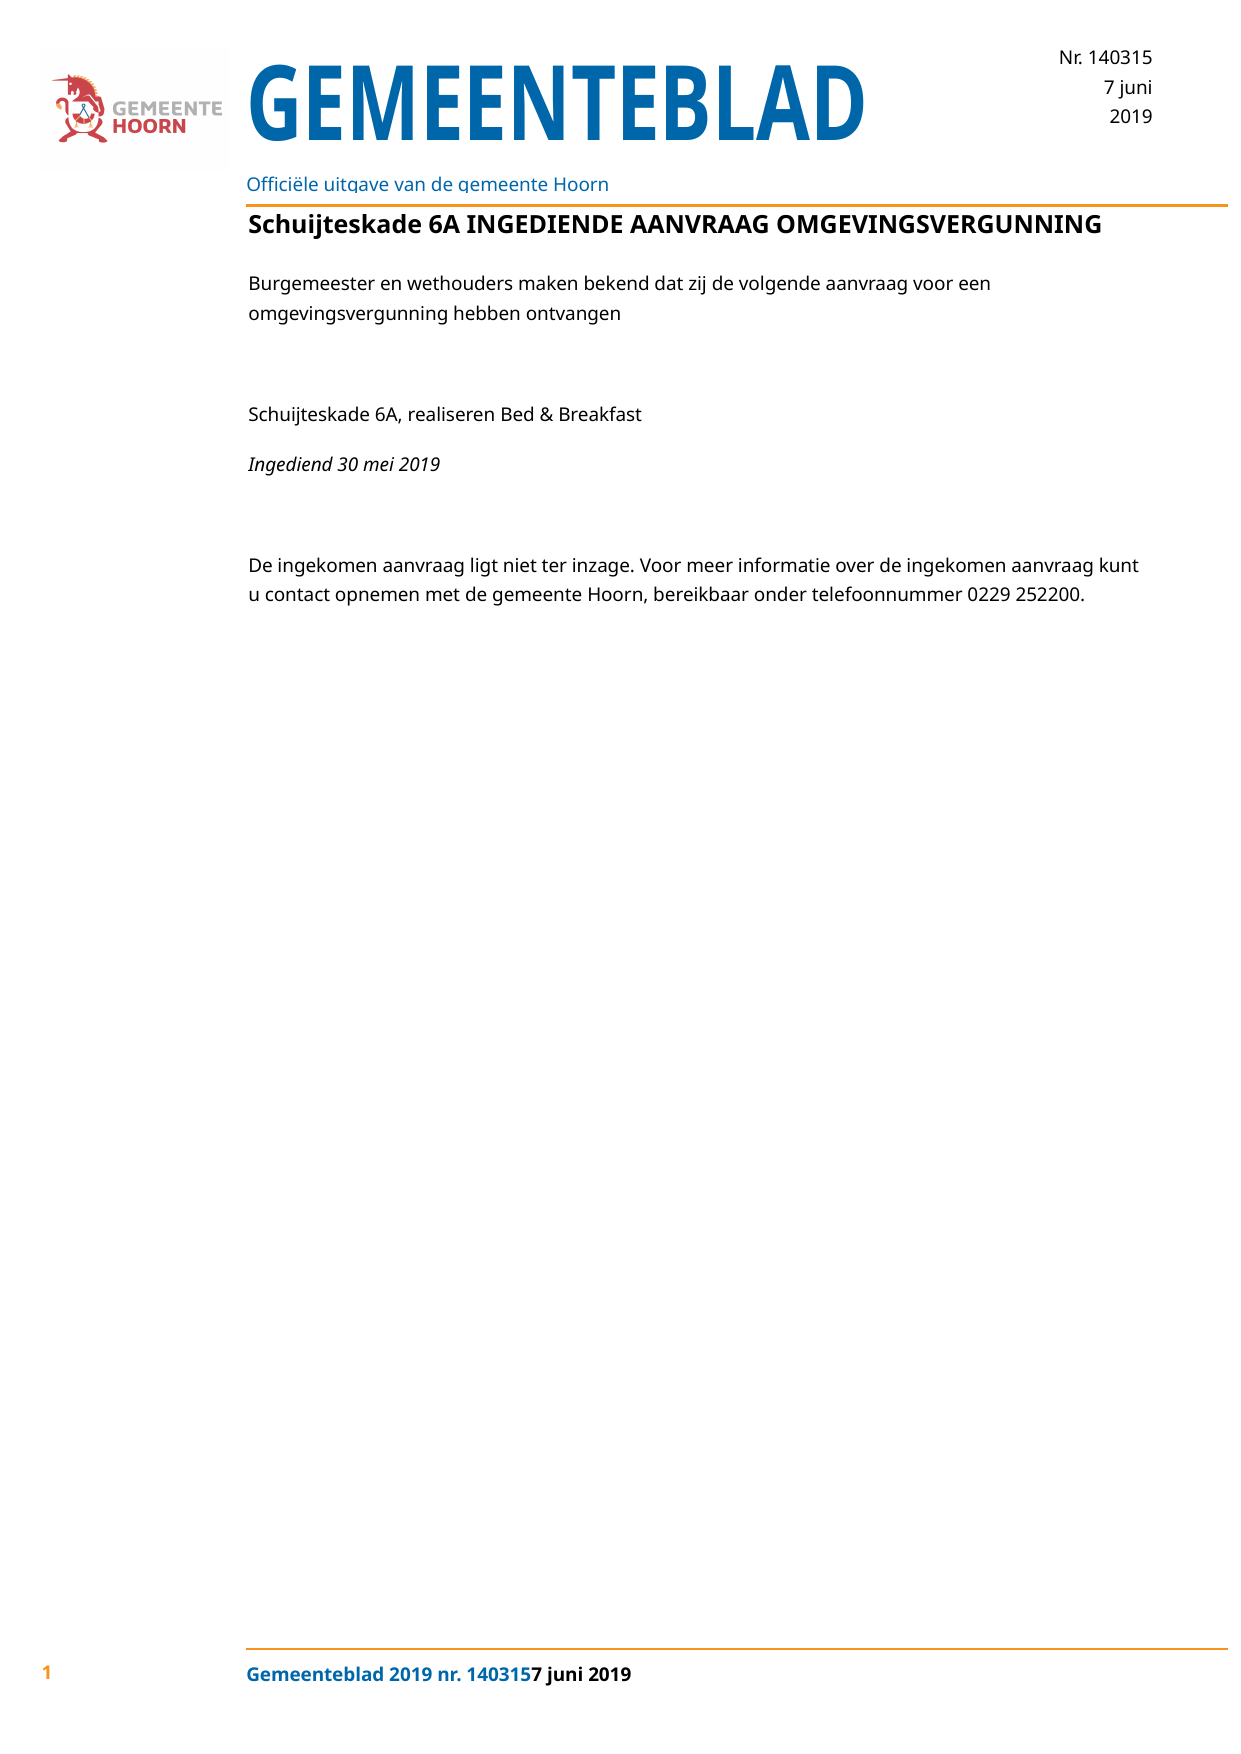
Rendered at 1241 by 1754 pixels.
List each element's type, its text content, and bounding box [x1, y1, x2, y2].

text De ingekomen aanvraag ligt niet ter inzage. Voor meer informatie over de ingekomen aanvraag kunt u contact opnemen met de gemeente Hoorn, bereikbaar onder telefoonnummer 0229 252200. [248, 552, 1152, 607]
text Burgemeester en wethouders maken bekend dat zij de volgende aanvraag voor een omgevingsvergunning hebben ontvangen [248, 270, 1152, 326]
text Schuijteskade 6A INGEDIENDE AANVRAAG OMGEVINGSVERGUNNING [248, 207, 1152, 241]
text Ingediend 30 mei 2019 [248, 451, 1152, 477]
text Schuijteskade 6A, realiseren Bed & Breakfast [248, 401, 1152, 426]
picture [41, 47, 231, 172]
